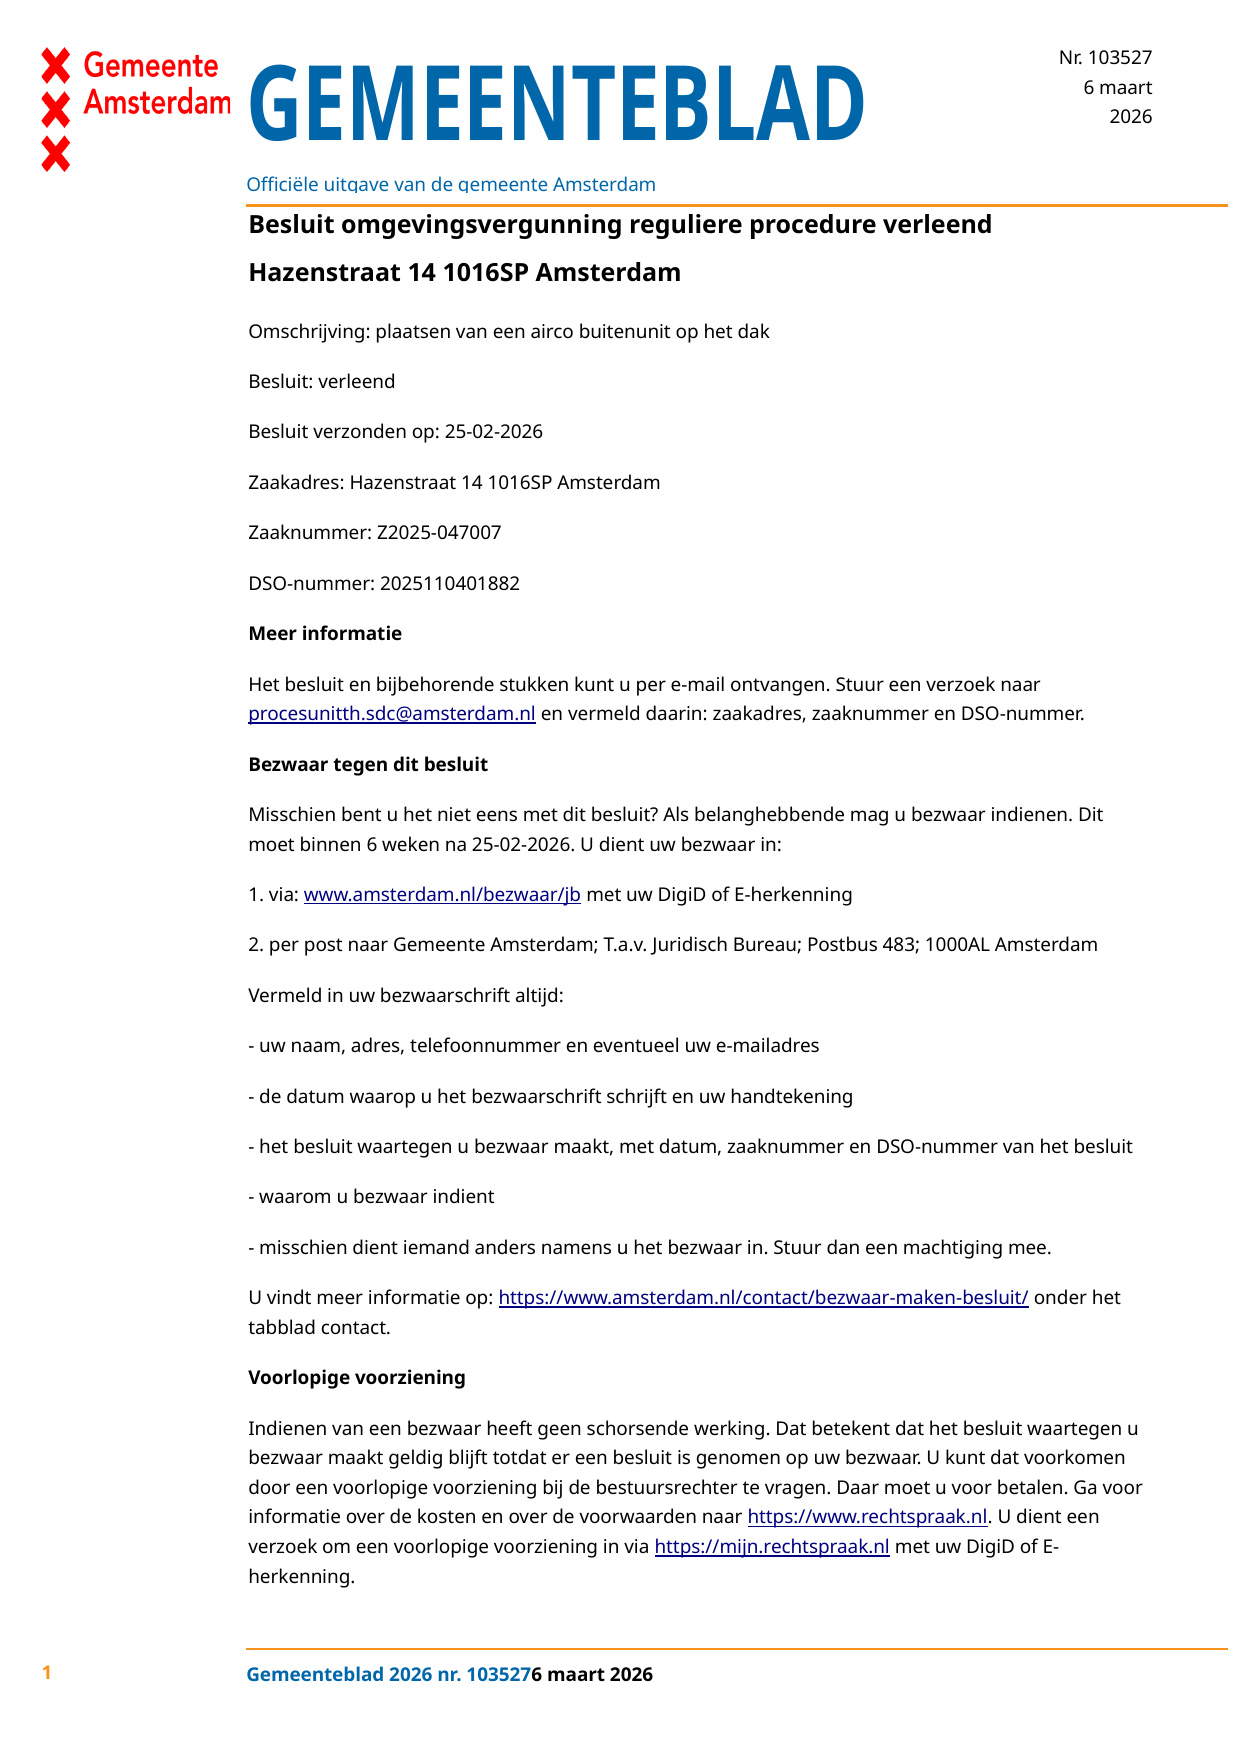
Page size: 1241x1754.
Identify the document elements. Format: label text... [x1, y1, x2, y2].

text - uw naam, adres, telefoonnummer en eventueel uw e-mailadres [248, 1032, 1152, 1058]
text Besluit omgevingsvergunning reguliere procedure verleend Hazenstraat 14 1016SP Amsterdam [248, 207, 1152, 288]
picture [41, 47, 231, 172]
text Voorlopige voorziening [248, 1364, 1152, 1390]
text Het besluit en bijbehorende stukken kunt u per e-mail ontvangen. Stuur een verzoek naar procesunitth.sdc@amsterdam.nl en vermeld daarin: zaakadres, zaaknummer en DSO-nummer. [248, 671, 1152, 726]
text Misschien bent u het niet eens met dit besluit? Als belanghebbende mag u bezwaar indienen. Dit moet binnen 6 weken na 25-02-2026. U dient uw bezwaar in: [248, 801, 1152, 857]
text 2. per post naar Gemeente Amsterdam; T.a.v. Juridisch Bureau; Postbus 483; 1000AL Amsterdam [248, 932, 1152, 957]
text - het besluit waartegen u bezwaar maakt, met datum, zaaknummer en DSO-nummer van het besluit [248, 1133, 1152, 1159]
text Indienen van een bezwaar heeft geen schorsende werking. Dat betekent dat het besluit waartegen u bezwaar maakt geldig blijft totdat er een besluit is genomen op uw bezwaar. U kunt dat voorkomen door een voorlopige voorziening bij de bestuursrechter te vragen. Daar moet u voor betalen. Ga voor informatie over de kosten en over de voorwaarden naar https://www.rechtspraak.nl. U dient een verzoek om een voorlopige voorziening in via https://mijn.rechtspraak.nl met uw DigiD of E-herkenning. [248, 1415, 1152, 1589]
text Omschrijving: plaatsen van een airco buitenunit op het dak [248, 318, 1152, 344]
text Zaaknummer: Z2025-047007 [248, 519, 1152, 545]
text 1. via: www.amsterdam.nl/bezwaar/jb met uw DigiD of E-herkenning [248, 881, 1152, 907]
text Bezwaar tegen dit besluit [248, 751, 1152, 777]
text - waarom u bezwaar indient [248, 1184, 1152, 1209]
text Besluit verzonden op: 25-02-2026 [248, 419, 1152, 444]
text U vindt meer informatie op: https://www.amsterdam.nl/contact/bezwaar-maken-besluit/ onder het tabblad contact. [248, 1284, 1152, 1340]
text - de datum waarop u het bezwaarschrift schrijft en uw handtekening [248, 1083, 1152, 1109]
text DSO-nummer: 2025110401882 [248, 570, 1152, 596]
text - misschien dient iemand anders namens u het bezwaar in. Stuur dan een machtiging mee. [248, 1234, 1152, 1260]
text Vermeld in uw bezwaarschrift altijd: [248, 982, 1152, 1008]
text Zaakadres: Hazenstraat 14 1016SP Amsterdam [248, 469, 1152, 495]
text Meer informatie [248, 620, 1152, 646]
text Besluit: verleend [248, 368, 1152, 394]
